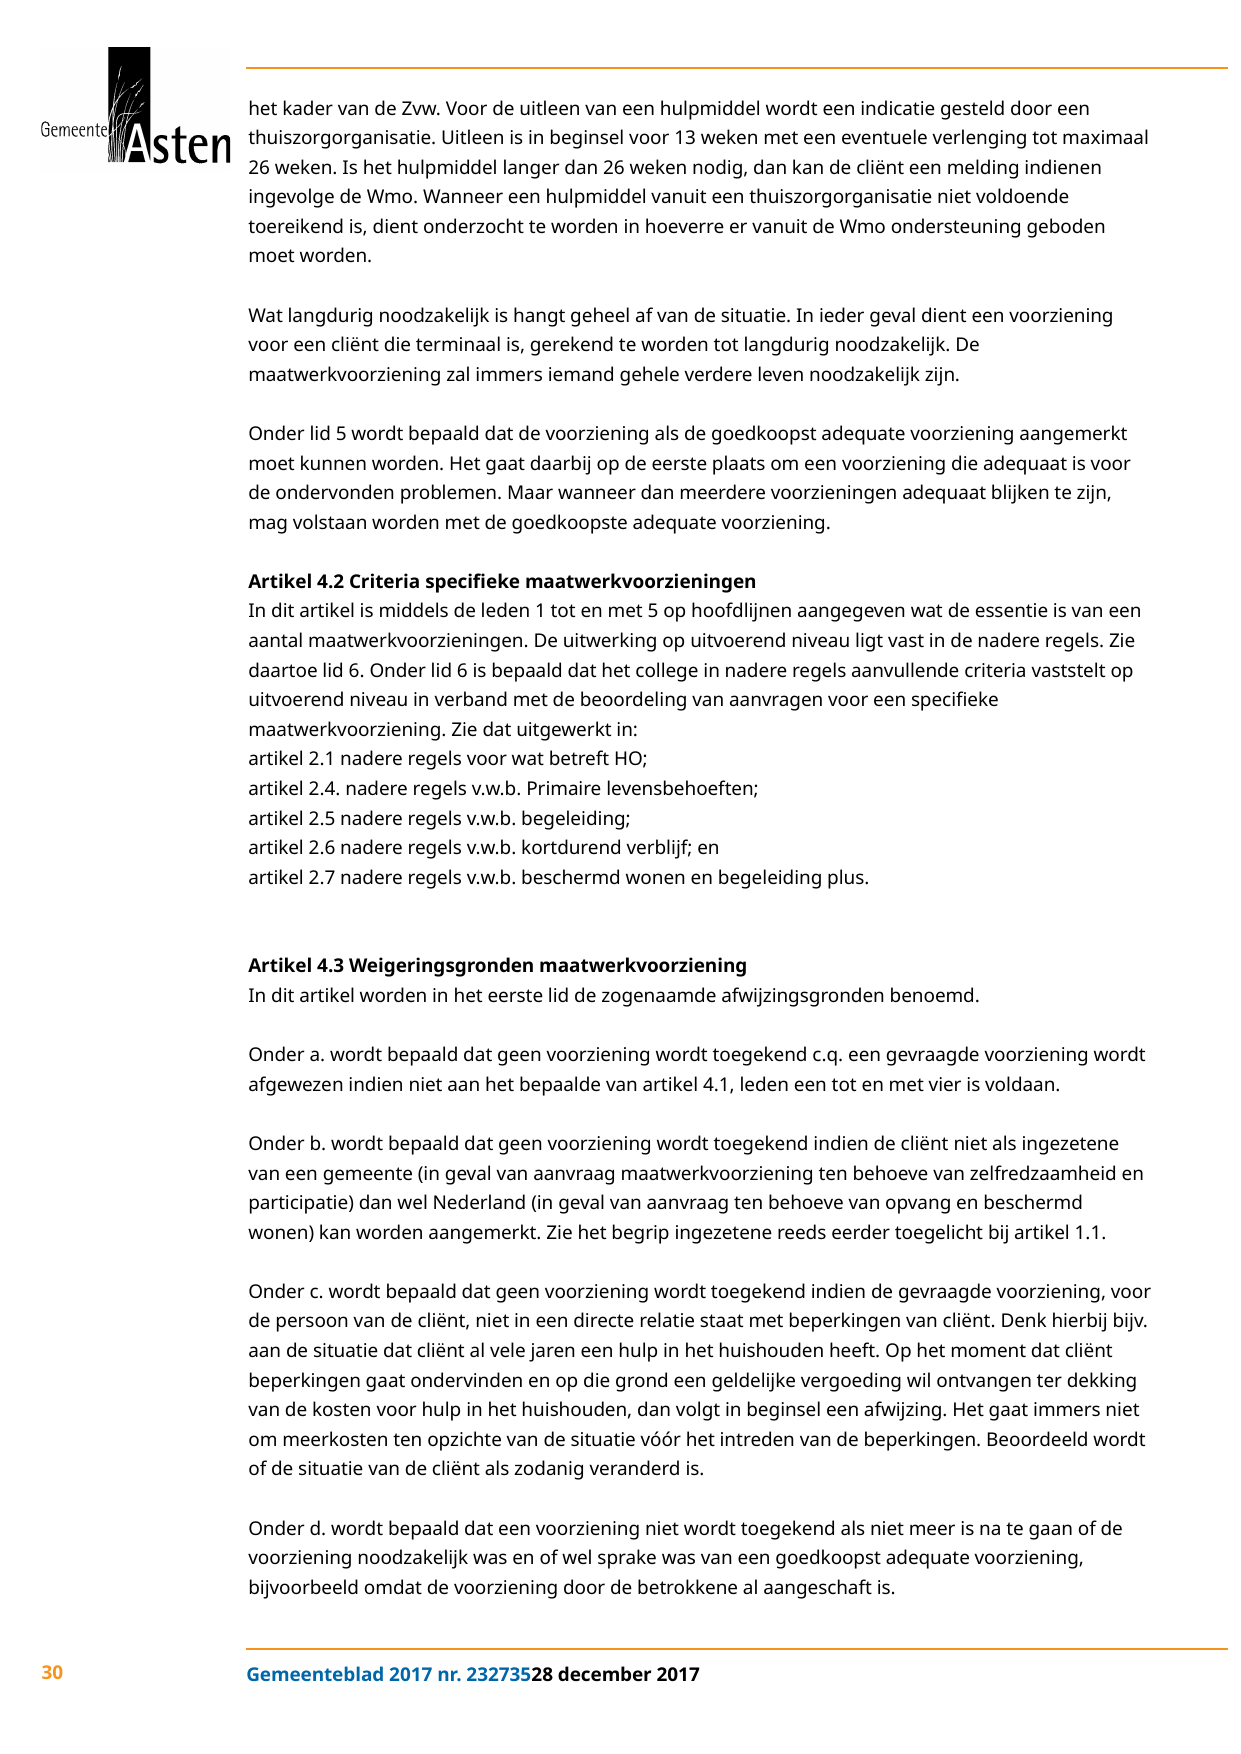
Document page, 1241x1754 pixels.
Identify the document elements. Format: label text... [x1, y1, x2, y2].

text Onder c. wordt bepaald dat geen voorziening wordt toegekend indien de gevraagde voorziening, voor de persoon van de cliënt, niet in een directe relatie staat met beperkingen van cliënt. Denk hierbij bijv. aan de situatie dat cliënt al vele jaren een hulp in het huishouden heeft. Op het moment dat cliënt beperkingen gaat ondervinden en op die grond een geldelijke vergoeding wil ontvangen ter dekking van de kosten voor hulp in het huishouden, dan volgt in beginsel een afwijzing. Het gaat immers niet om meerkosten ten opzichte van de situatie vóór het intreden van de beperkingen. Beoordeeld wordt of de situatie van de cliënt als zodanig veranderd is. [248, 1278, 1152, 1481]
text Onder b. wordt bepaald dat geen voorziening wordt toegekend indien de cliënt niet als ingezetene van een gemeente (in geval van aanvraag maatwerkvoorziening ten behoeve van zelfredzaamheid en participatie) dan wel Nederland (in geval van aanvraag ten behoeve van opvang en beschermd wonen) kan worden aangemerkt. Zie het begrip ingezetene reeds eerder toegelicht bij artikel 1.1. [248, 1130, 1152, 1245]
text artikel 2.6 nadere regels v.w.b. kortdurend verblijf; en [248, 834, 1152, 860]
text het kader van de Zvw. Voor de uitleen van een hulpmiddel wordt een indicatie gesteld door een thuiszorgorganisatie. Uitleen is in beginsel voor 13 weken met een eventuele verlenging tot maximaal 26 weken. Is het hulpmiddel langer dan 26 weken nodig, dan kan de cliënt een melding indienen ingevolge de Wmo. Wanneer een hulpmiddel vanuit een thuiszorgorganisatie niet voldoende toereikend is, dient onderzocht te worden in hoeverre er vanuit de Wmo ondersteuning geboden moet worden. [248, 95, 1152, 268]
text artikel 2.1 nadere regels voor wat betreft HO; [248, 746, 1152, 771]
text Onder lid 5 wordt bepaald dat de voorziening als de goedkoopst adequate voorziening aangemerkt moet kunnen worden. Het gaat daarbij op de eerste plaats om een voorziening die adequaat is voor de ondervonden problemen. Maar wanneer dan meerdere voorzieningen adequaat blijken te zijn, mag volstaan worden met de goedkoopste adequate voorziening. [248, 420, 1152, 535]
text artikel 2.7 nadere regels v.w.b. beschermd wonen en begeleiding plus. [248, 864, 1152, 890]
text artikel 2.5 nadere regels v.w.b. begeleiding; [248, 805, 1152, 831]
text artikel 2.4. nadere regels v.w.b. Primaire levensbehoeften; [248, 775, 1152, 801]
text Artikel 4.2 Criteria specifieke maatwerkvoorzieningen [248, 568, 1152, 594]
text Wat langdurig noodzakelijk is hangt geheel af van de situatie. In ieder geval dient een voorziening voor een cliënt die terminaal is, gerekend te worden tot langdurig noodzakelijk. De maatwerkvoorziening zal immers iemand gehele verdere leven noodzakelijk zijn. [248, 302, 1152, 387]
text In dit artikel worden in het eerste lid de zogenaamde afwijzingsgronden benoemd. [248, 982, 1152, 1008]
text Artikel 4.3 Weigeringsgronden maatwerkvoorziening [248, 953, 1152, 978]
text In dit artikel is middels de leden 1 tot en met 5 op hoofdlijnen aangegeven wat de essentie is van een aantal maatwerkvoorzieningen. De uitwerking op uitvoerend niveau ligt vast in de nadere regels. Zie daartoe lid 6. Onder lid 6 is bepaald dat het college in nadere regels aanvullende criteria vaststelt op uitvoerend niveau in verband met de beoordeling van aanvragen voor een specifieke maatwerkvoorziening. Zie dat uitgewerkt in: [248, 598, 1152, 742]
picture [41, 47, 231, 172]
text Onder a. wordt bepaald dat geen voorziening wordt toegekend c.q. een gevraagde voorziening wordt afgewezen indien niet aan het bepaalde van artikel 4.1, leden een tot en met vier is voldaan. [248, 1041, 1152, 1097]
text Onder d. wordt bepaald dat een voorziening niet wordt toegekend als niet meer is na te gaan of de voorziening noodzakelijk was en of wel sprake was van een goedkoopst adequate voorziening, bijvoorbeeld omdat de voorziening door de betrokkene al aangeschaft is. [248, 1515, 1152, 1600]
